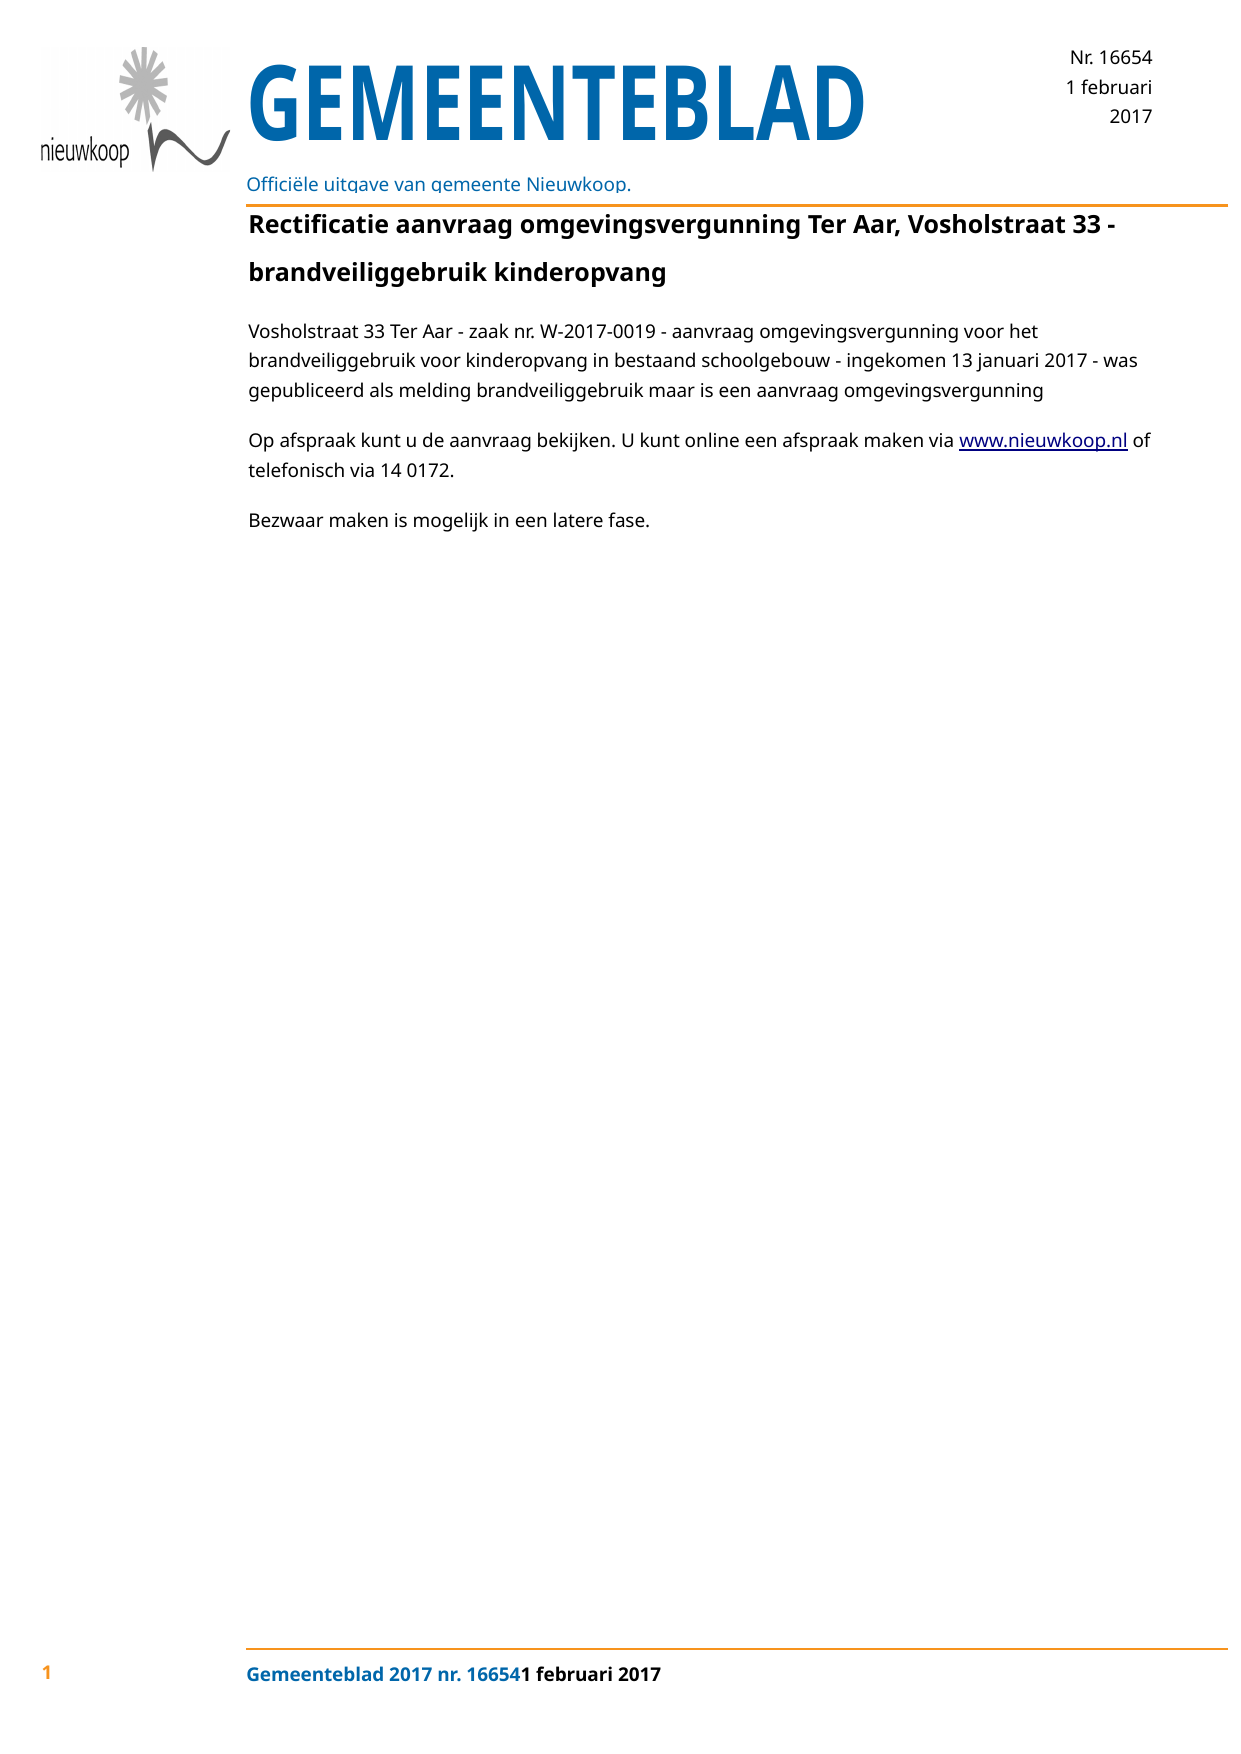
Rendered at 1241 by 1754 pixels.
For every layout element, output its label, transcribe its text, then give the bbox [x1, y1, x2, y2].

text Op afspraak kunt u de aanvraag bekijken. U kunt online een afspraak maken via www.nieuwkoop.nl of telefonisch via 14 0172. [248, 427, 1152, 483]
picture [41, 47, 231, 172]
text Bezwaar maken is mogelijk in een latere fase. [248, 507, 1152, 533]
text Vosholstraat 33 Ter Aar - zaak nr. W-2017-0019 - aanvraag omgevingsvergunning voor het brandveiliggebruik voor kinderopvang in bestaand schoolgebouw - ingekomen 13 januari 2017 - was gepubliceerd als melding brandveiliggebruik maar is een aanvraag omgevingsvergunning [248, 318, 1152, 403]
text Rectificatie aanvraag omgevingsvergunning Ter Aar, Vosholstraat 33 - brandveiliggebruik kinderopvang [248, 207, 1152, 288]
